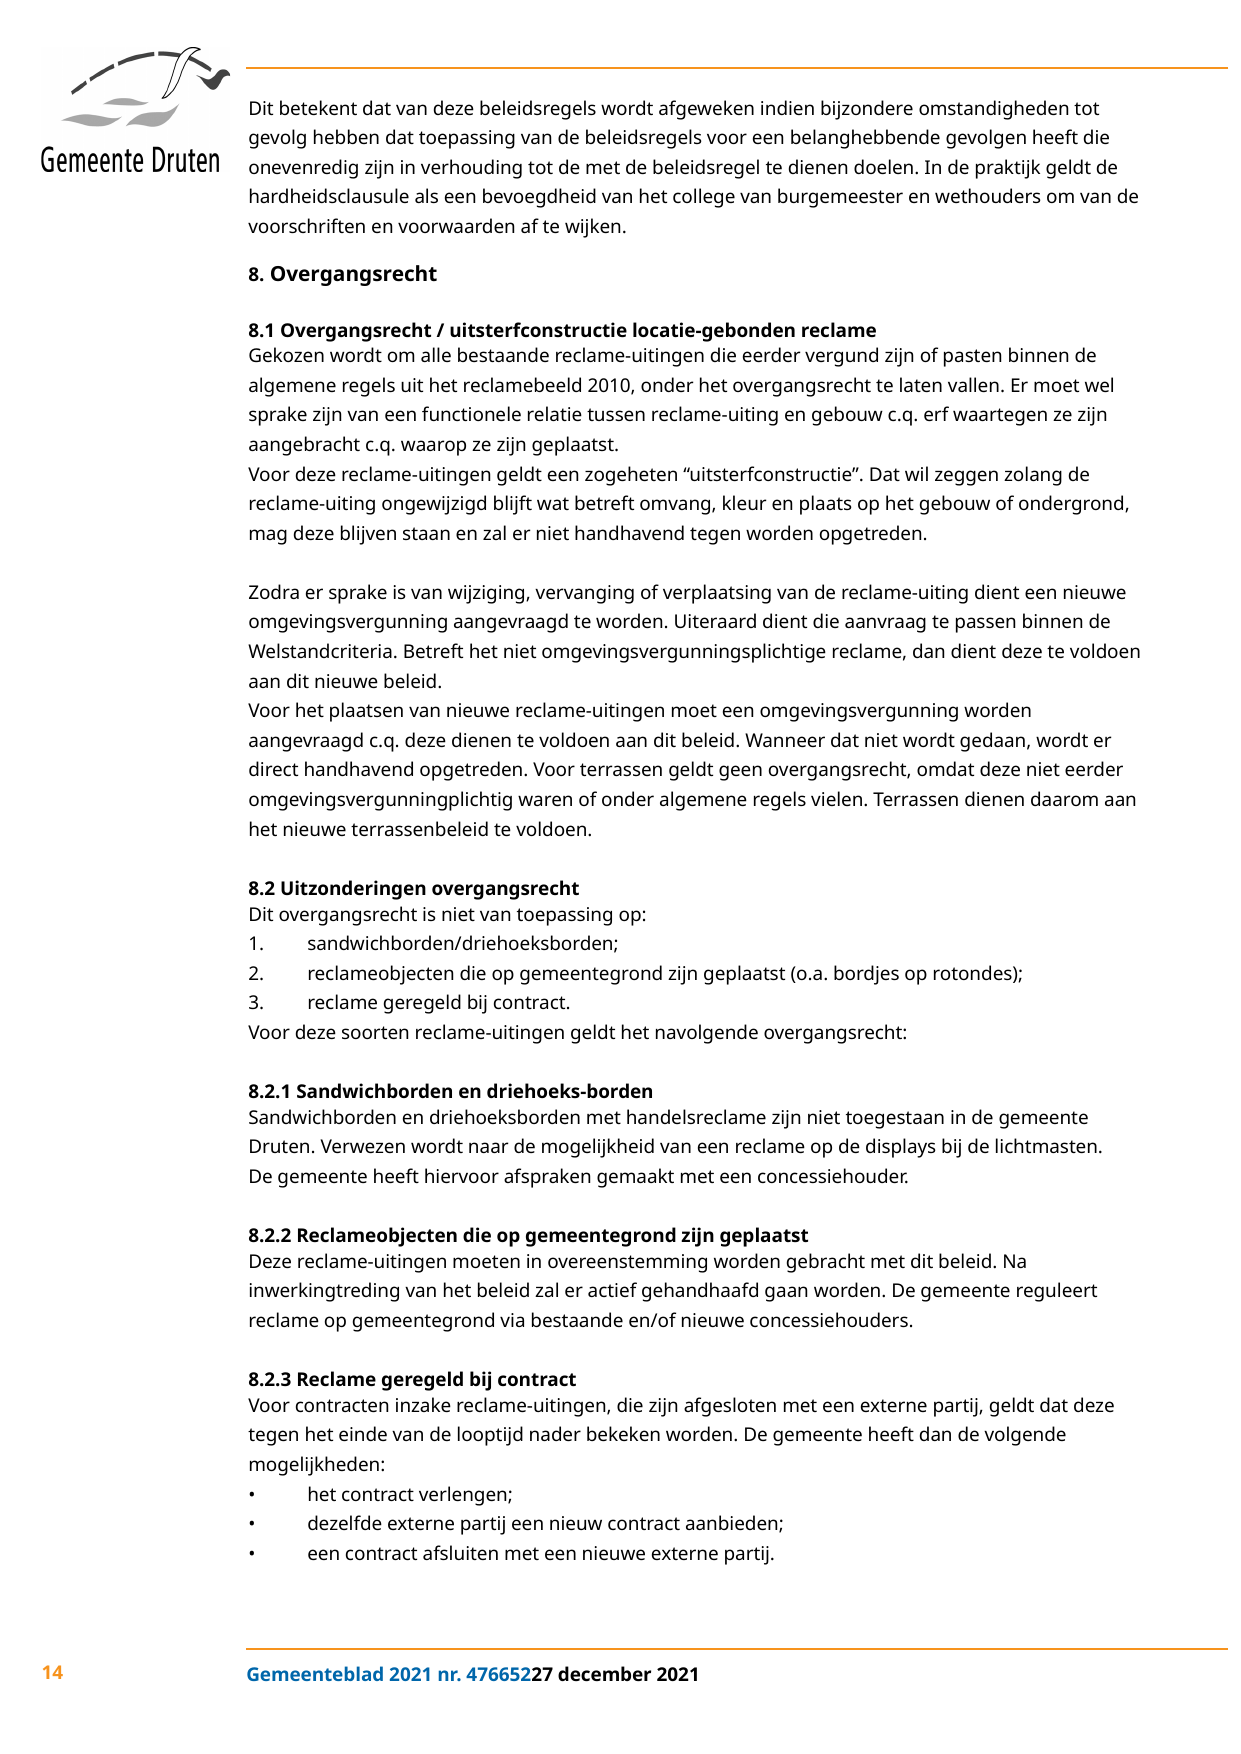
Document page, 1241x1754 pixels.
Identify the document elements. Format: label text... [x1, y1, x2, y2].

list reclameobjecten die op gemeentegrond zijn geplaatst (o.a. bordjes op rotondes); [248, 960, 1152, 986]
text Sandwichborden en driehoeksborden met handelsreclame zijn niet toegestaan in de gemeente Druten. Verwezen wordt naar de mogelijkheid van een reclame op de displays bij de lichtmasten. [248, 1104, 1152, 1159]
text Voor deze reclame-uitingen geldt een zogeheten “uitsterfconstructie”. Dat wil zeggen zolang de reclame-uiting ongewijzigd blijft wat betreft omvang, kleur en plaats op het gebouw of ondergrond, mag deze blijven staan en zal er niet handhavend tegen worden opgetreden. [248, 461, 1152, 546]
text Voor deze soorten reclame-uitingen geldt het navolgende overgangsrecht: [248, 1019, 1152, 1045]
text Gekozen wordt om alle bestaande reclame-uitingen die eerder vergund zijn of pasten binnen de algemene regels uit het reclamebeeld 2010, onder het overgangsrecht te laten vallen. Er moet wel sprake zijn van een functionele relatie tussen reclame-uiting en gebouw c.q. erf waartegen ze zijn aangebracht c.q. waarop ze zijn geplaatst. [248, 342, 1152, 457]
text Dit overgangsrecht is niet van toepassing op: [248, 901, 1152, 926]
list dezelfde externe partij een nieuw contract aanbieden; [248, 1510, 1152, 1536]
text Voor het plaatsen van nieuwe reclame-uitingen moet een omgevingsvergunning worden aangevraagd c.q. deze dienen te voldoen aan dit beleid. Wanneer dat niet wordt gedaan, wordt er direct handhavend opgetreden. Voor terrassen geldt geen overgangsrecht, omdat deze niet eerder omgevingsvergunningplichtig waren of onder algemene regels vielen. Terrassen dienen daarom aan het nieuwe terrassenbeleid te voldoen. [248, 697, 1152, 842]
text Voor contracten inzake reclame-uitingen, die zijn afgesloten met een externe partij, geldt dat deze tegen het einde van de looptijd nader bekeken worden. De gemeente heeft dan de volgende mogelijkheden: [248, 1392, 1152, 1477]
text 8. Overgangsrecht [248, 259, 1152, 287]
list sandwichborden/driehoeksborden; [248, 930, 1152, 956]
text 8.2.2 Reclameobjecten die op gemeentegrond zijn geplaatst [248, 1222, 1152, 1248]
text Dit betekent dat van deze beleidsregels wordt afgeweken indien bijzondere omstandigheden tot gevolg hebben dat toepassing van de beleidsregels voor een belanghebbende gevolgen heeft die onevenredig zijn in verhouding tot de met de beleidsregel te dienen doelen. In de praktijk geldt de hardheidsclausule als een bevoegdheid van het college van burgemeester en wethouders om van de voorschriften en voorwaarden af te wijken. [248, 95, 1152, 239]
text De gemeente heeft hiervoor afspraken gemaakt met een concessiehouder. [248, 1163, 1152, 1189]
text Deze reclame-uitingen moeten in overeenstemming worden gebracht met dit beleid. Na inwerkingtreding van het beleid zal er actief gehandhaafd gaan worden. De gemeente reguleert reclame op gemeentegrond via bestaande en/of nieuwe concessiehouders. [248, 1248, 1152, 1333]
picture [41, 47, 231, 172]
text 8.1 Overgangsrecht / uitsterfconstructie locatie-gebonden reclame [248, 317, 1152, 342]
list een contract afsluiten met een nieuwe externe partij. [248, 1540, 1152, 1566]
text 8.2.3 Reclame geregeld bij contract [248, 1366, 1152, 1392]
text Zodra er sprake is van wijziging, vervanging of verplaatsing van de reclame-uiting dient een nieuwe omgevingsvergunning aangevraagd te worden. Uiteraard dient die aanvraag te passen binnen de Welstandcriteria. Betreft het niet omgevingsvergunningsplichtige reclame, dan dient deze te voldoen aan dit nieuwe beleid. [248, 579, 1152, 694]
list het contract verlengen; [248, 1481, 1152, 1507]
text 8.2.1 Sandwichborden en driehoeks-borden [248, 1078, 1152, 1104]
list reclame geregeld bij contract. [248, 989, 1152, 1015]
text 8.2 Uitzonderingen overgangsrecht [248, 875, 1152, 901]
